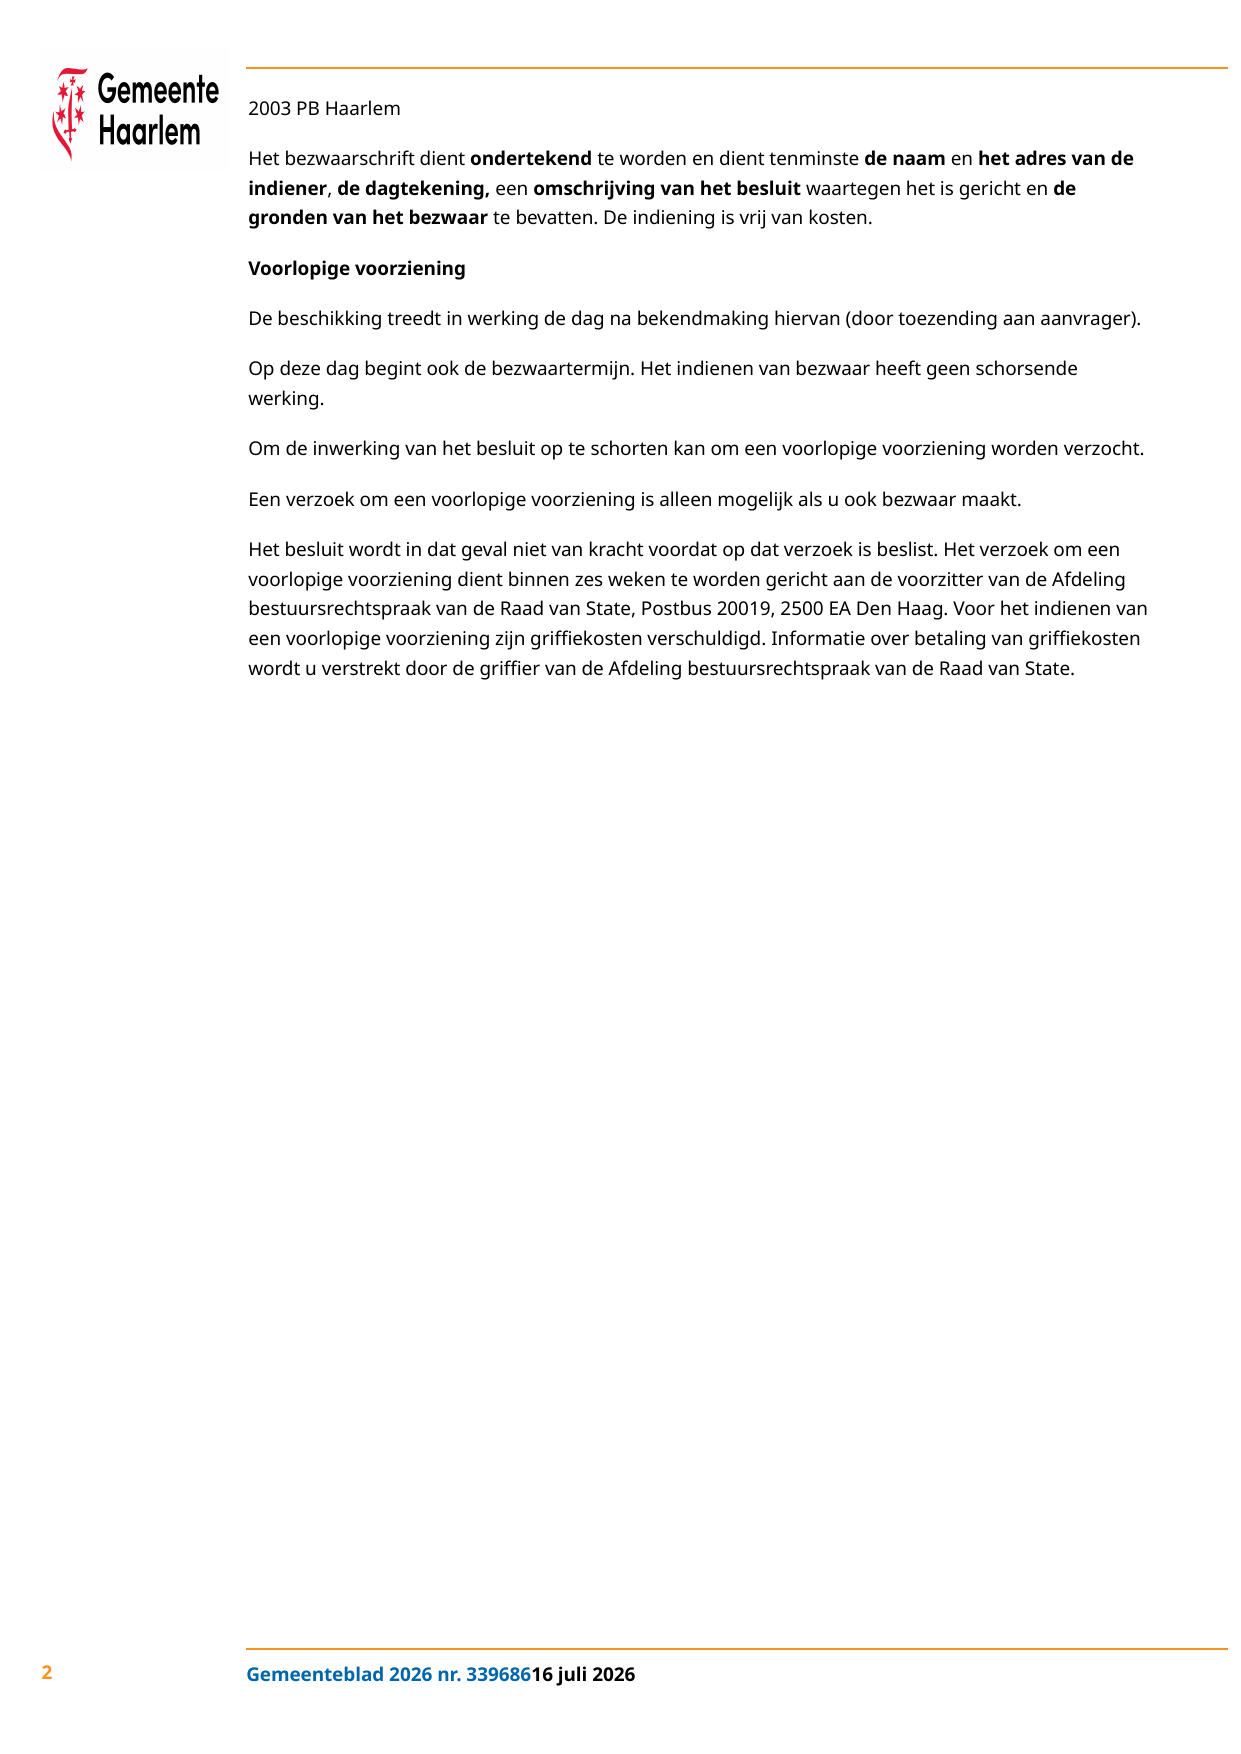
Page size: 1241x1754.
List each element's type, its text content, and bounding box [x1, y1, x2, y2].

text De beschikking treedt in werking de dag na bekendmaking hiervan (door toezending aan aanvrager). [248, 305, 1152, 331]
text Het besluit wordt in dat geval niet van kracht voordat op dat verzoek is beslist. Het verzoek om een voorlopige voorziening dient binnen zes weken te worden gericht aan de voorzitter van de Afdeling bestuursrechtspraak van de Raad van State, Postbus 20019, 2500 EA Den Haag. Voor het indienen van een voorlopige voorziening zijn griffiekosten verschuldigd. Informatie over betaling van griffiekosten wordt u verstrekt door de griffier van de Afdeling bestuursrechtspraak van de Raad van State. [248, 536, 1152, 681]
text Op deze dag begint ook de bezwaartermijn. Het indienen van bezwaar heeft geen schorsende werking. [248, 356, 1152, 411]
text Het bezwaarschrift dient ondertekend te worden en dient tenminste de naam en het adres van de indiener, de dagtekening, een omschrijving van het besluit waartegen het is gericht en de gronden van het bezwaar te bevatten. De indiening is vrij van kosten. [248, 145, 1152, 230]
text 2003 PB Haarlem [248, 95, 1152, 121]
text Om de inwerking van het besluit op te schorten kan om een voorlopige voorziening worden verzocht. [248, 436, 1152, 461]
picture [41, 47, 231, 172]
text Een verzoek om een voorlopige voorziening is alleen mogelijk als u ook bezwaar maakt. [248, 486, 1152, 512]
text Voorlopige voorziening [248, 255, 1152, 281]
